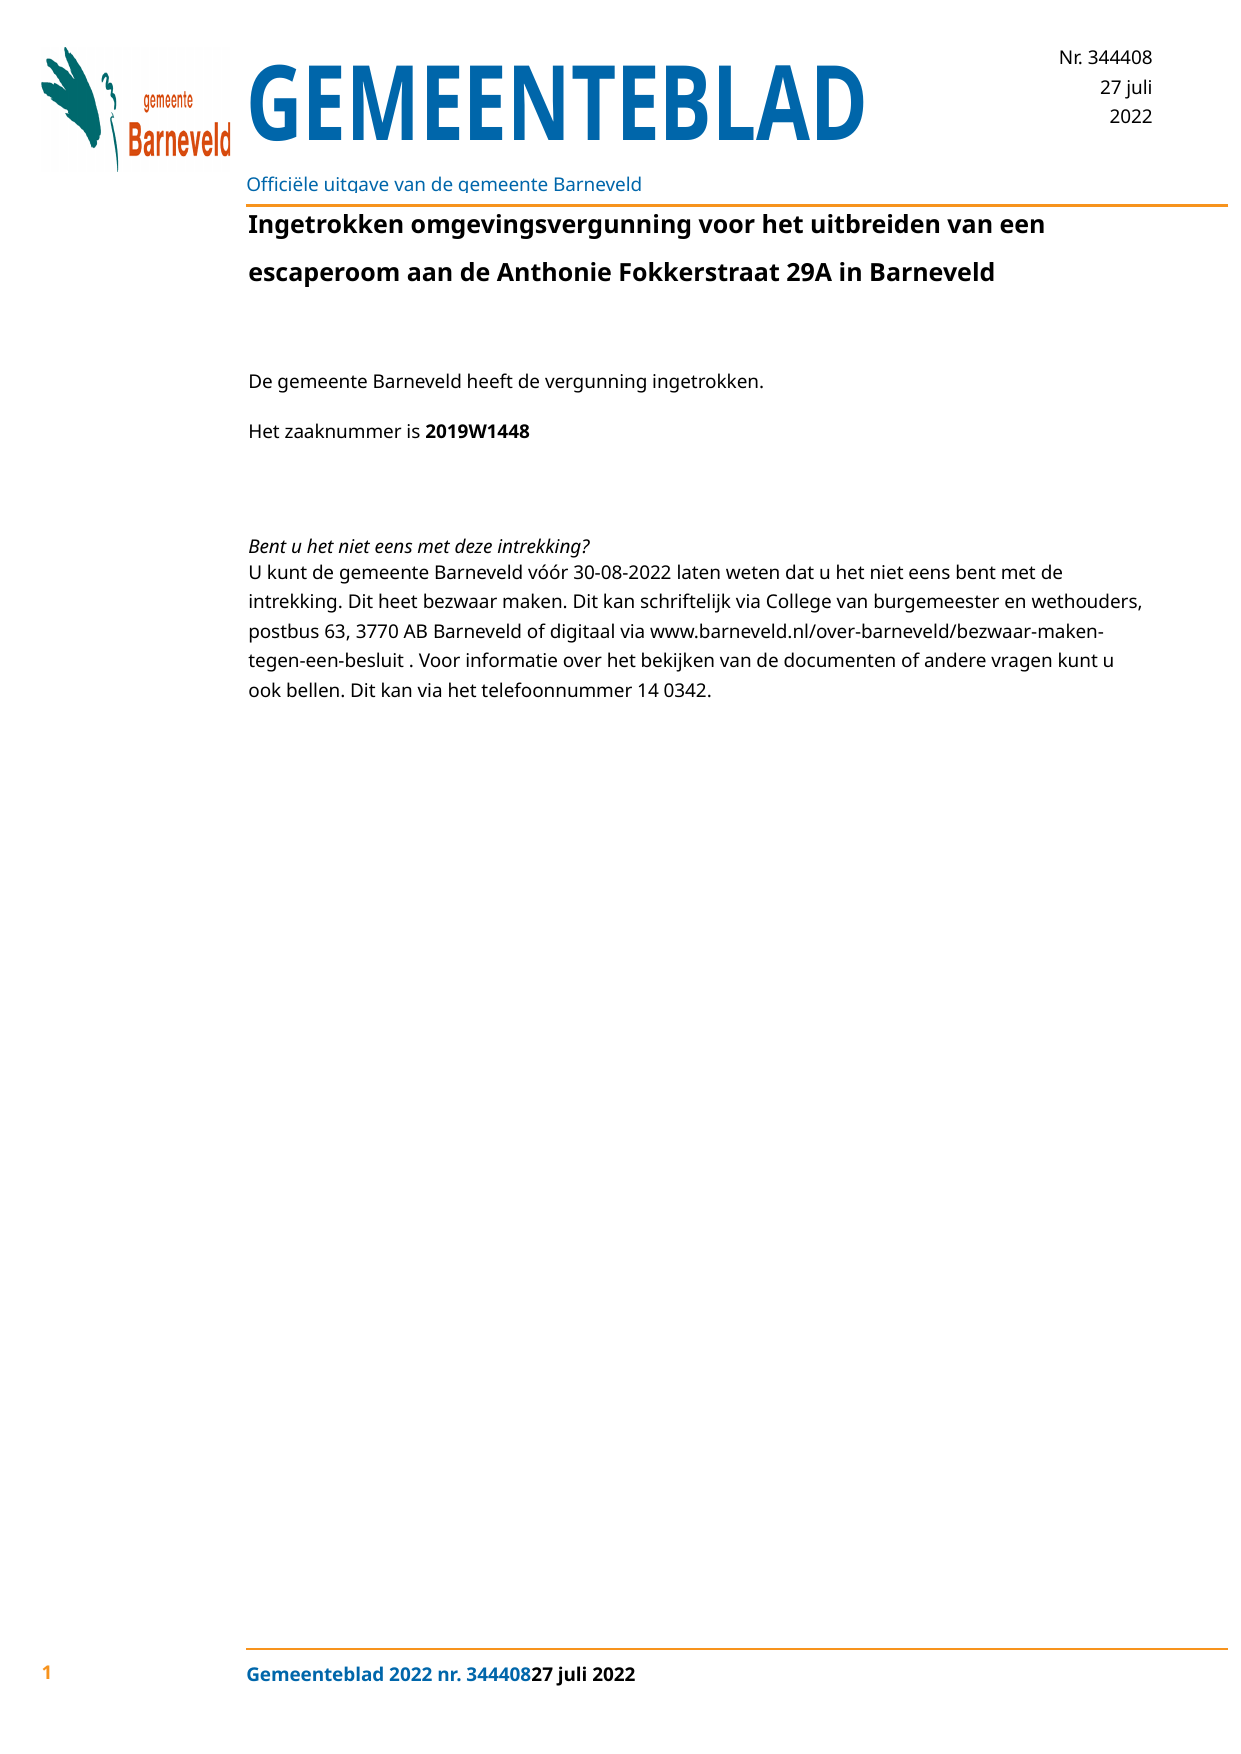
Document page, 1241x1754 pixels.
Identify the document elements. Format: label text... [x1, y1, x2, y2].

text Ingetrokken omgevingsvergunning voor het uitbreiden van een escaperoom aan de Anthonie Fokkerstraat 29A in Barneveld [248, 207, 1152, 288]
text Het zaaknummer is 2019W1448 [248, 419, 1152, 444]
text De gemeente Barneveld heeft de vergunning ingetrokken. [248, 368, 1152, 394]
picture [41, 47, 231, 172]
text Bent u het niet eens met deze intrekking? [248, 533, 1152, 559]
text U kunt de gemeente Barneveld vóór 30-08-2022 laten weten dat u het niet eens bent met de intrekking. Dit heet bezwaar maken. Dit kan schriftelijk via College van burgemeester en wethouders, postbus 63, 3770 AB Barneveld of digitaal via www.barneveld.nl/over-barneveld/bezwaar-maken-tegen-een-besluit . Voor informatie over het bekijken van de documenten of andere vragen kunt u ook bellen. Dit kan via het telefoonnummer 14 0342. [248, 559, 1152, 703]
